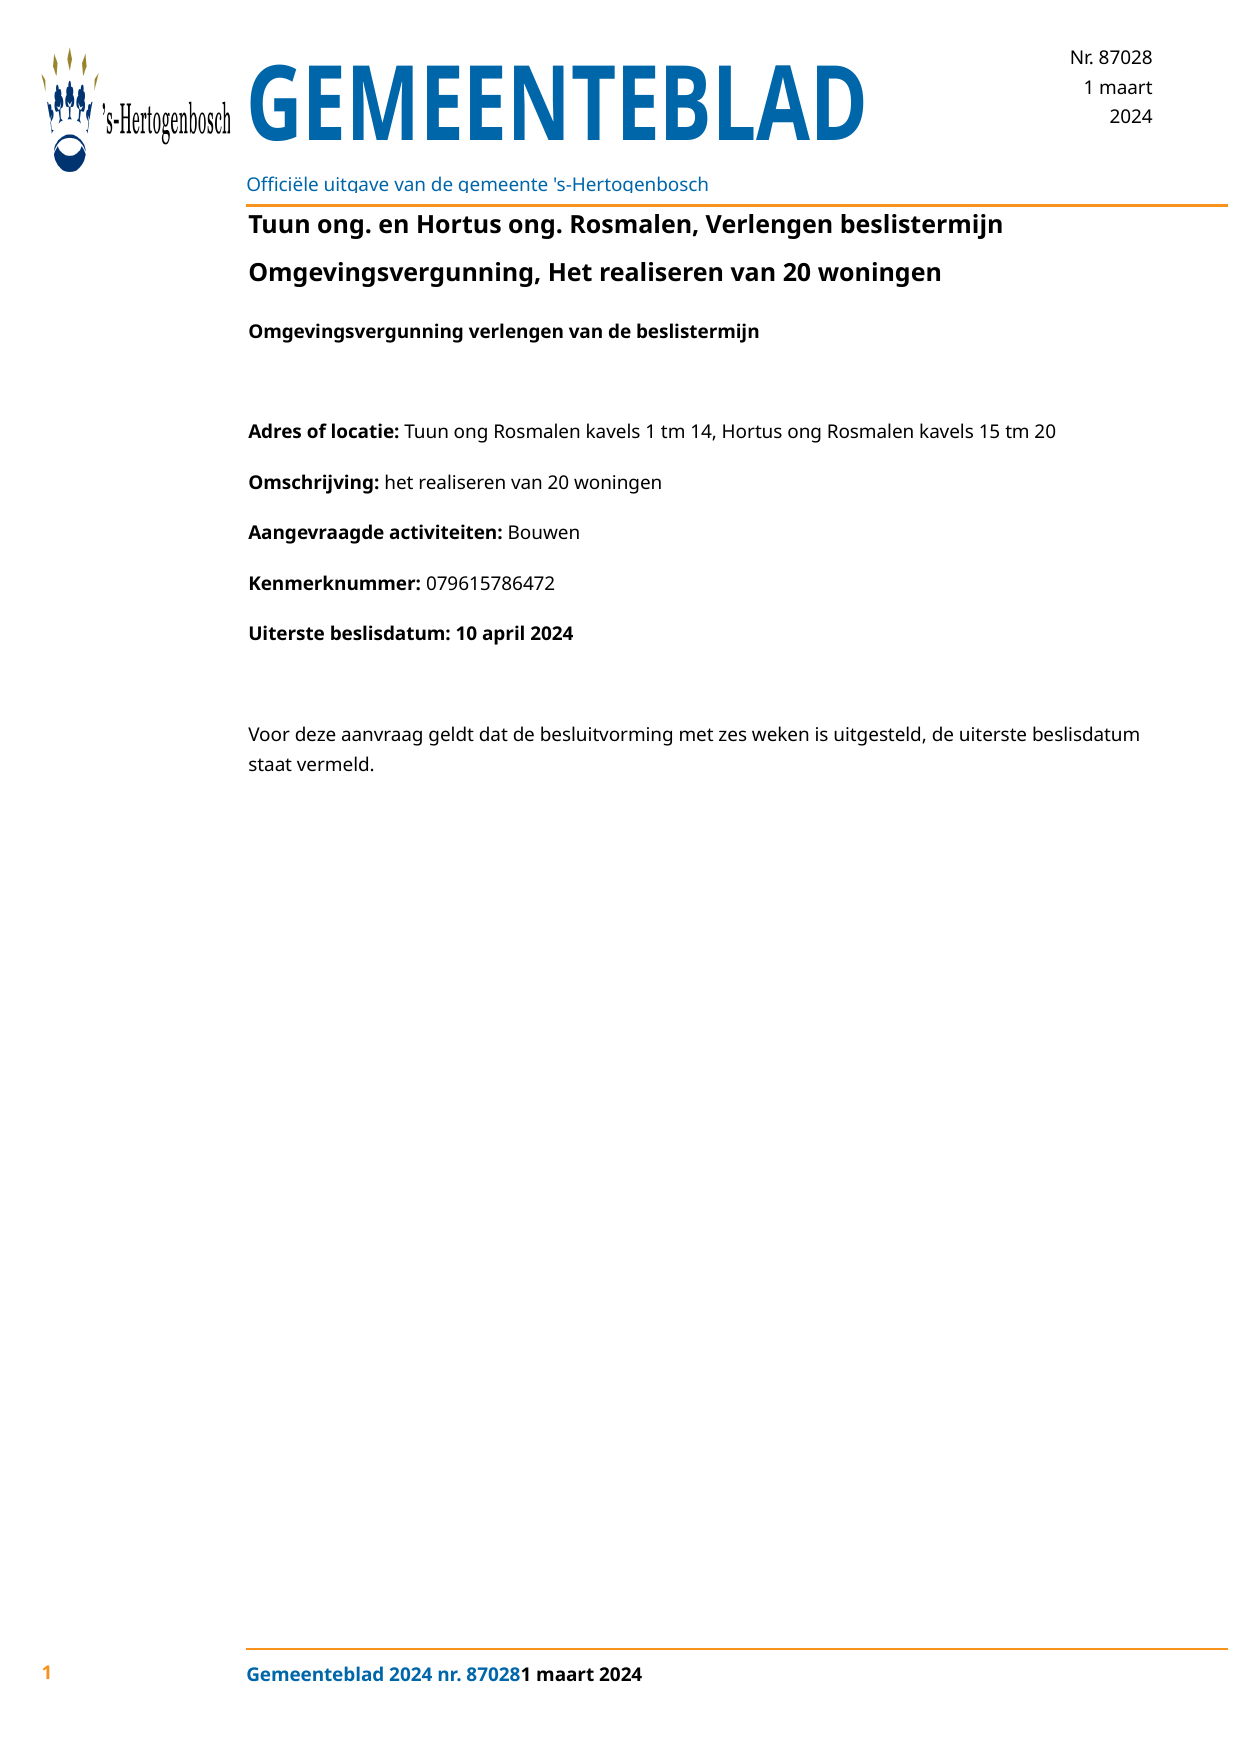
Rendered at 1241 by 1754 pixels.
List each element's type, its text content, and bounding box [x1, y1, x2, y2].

text Uiterste beslisdatum: 10 april 2024 [248, 620, 1152, 646]
text Adres of locatie: Tuun ong Rosmalen kavels 1 tm 14, Hortus ong Rosmalen kavels 15 tm 20 [248, 419, 1152, 444]
text Omschrijving: het realiseren van 20 woningen [248, 469, 1152, 495]
text Kenmerknummer: 079615786472 [248, 570, 1152, 596]
text Tuun ong. en Hortus ong. Rosmalen, Verlengen beslistermijn Omgevingsvergunning, Het realiseren van 20 woningen [248, 207, 1152, 288]
text Aangevraagde activiteiten: Bouwen [248, 519, 1152, 545]
picture [41, 47, 231, 172]
text Omgevingsvergunning verlengen van de beslistermijn [248, 318, 1152, 344]
text Voor deze aanvraag geldt dat de besluitvorming met zes weken is uitgesteld, de uiterste beslisdatum staat vermeld. [248, 721, 1152, 777]
